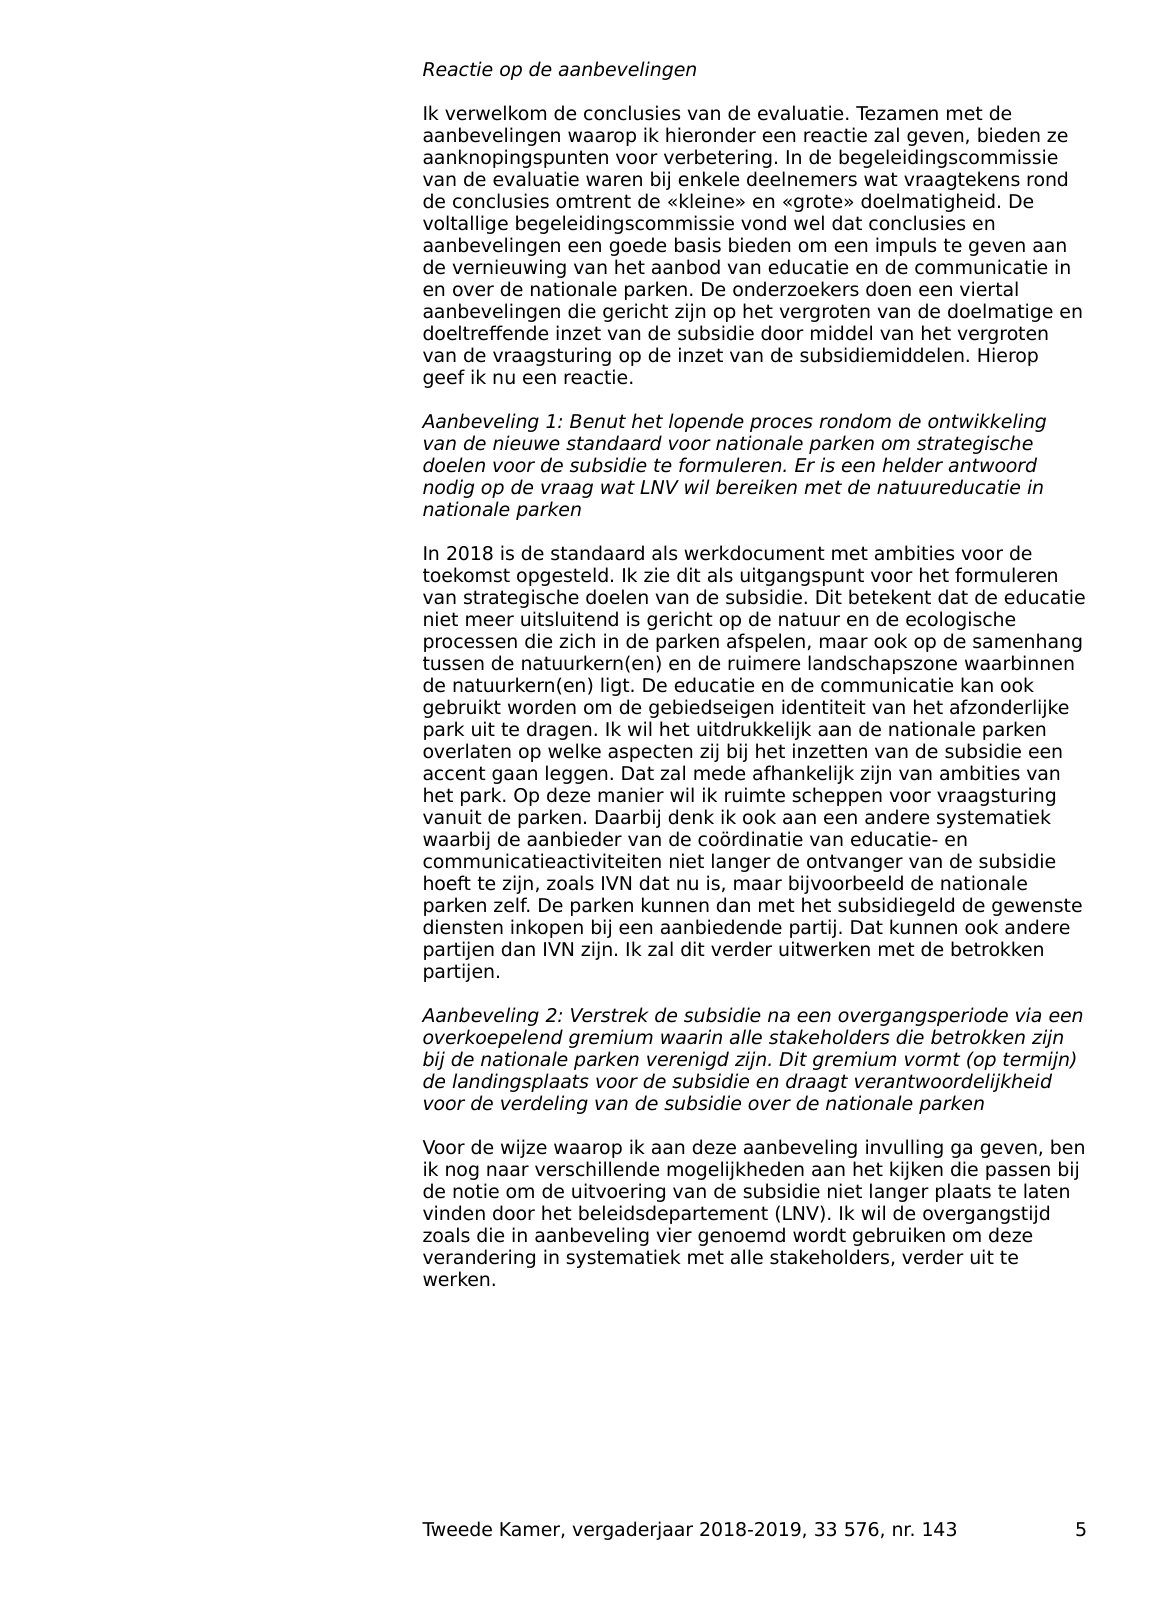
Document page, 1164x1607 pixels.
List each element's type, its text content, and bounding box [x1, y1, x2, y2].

subtitle Aanbeveling 2: Verstrek de subsidie na een overgangsperiode via een overkoepelend gremium waarin alle stakeholders die betrokken zijn bij de nationale parken verenigd zijn. Dit gremium vormt (op termijn) de landingsplaats voor de subsidie en draagt verantwoordelijkheid voor de verdeling van de subsidie over de nationale parken [422, 1005, 1087, 1115]
text Ik verwelkom de conclusies van de evaluatie. Tezamen met de aanbevelingen waarop ik hieronder een reactie zal geven, bieden ze aanknopingspunten voor verbetering. In de begeleidingscommissie van de evaluatie waren bij enkele deelnemers wat vraagtekens rond de conclusies omtrent de «kleine» en «grote» doelmatigheid. De voltallige begeleidingscommissie vond wel dat conclusies en aanbevelingen een goede basis bieden om een impuls te geven aan de vernieuwing van het aanbod van educatie en de communicatie in en over de nationale parken. De onderzoekers doen een viertal aanbevelingen die gericht zijn op het vergroten van de doelmatige en doeltreffende inzet van de subsidie door middel van het vergroten van de vraagsturing op de inzet van de subsidiemiddelen. Hierop geef ik nu een reactie. [422, 103, 1087, 389]
text Voor de wijze waarop ik aan deze aanbeveling invulling ga geven, ben ik nog naar verschillende mogelijkheden aan het kijken die passen bij de notie om de uitvoering van de subsidie niet langer plaats te laten vinden door het beleidsdepartement (LNV). Ik wil de overgangstijd zoals die in aanbeveling vier genoemd wordt gebruiken om deze verandering in systematiek met alle stakeholders, verder uit te werken. [422, 1137, 1087, 1291]
subtitle Aanbeveling 1: Benut het lopende proces rondom de ontwikkeling van de nieuwe standaard voor nationale parken om strategische doelen voor de subsidie te formuleren. Er is een helder antwoord nodig op de vraag wat LNV wil bereiken met de natuureducatie in nationale parken [422, 411, 1087, 521]
text In 2018 is de standaard als werkdocument met ambities voor de toekomst opgesteld. Ik zie dit als uitgangspunt voor het formuleren van strategische doelen van de subsidie. Dit betekent dat de educatie niet meer uitsluitend is gericht op de natuur en de ecologische processen die zich in de parken afspelen, maar ook op de samenhang tussen de natuurkern(en) en de ruimere landschapszone waarbinnen de natuurkern(en) ligt. De educatie en de communicatie kan ook gebruikt worden om de gebiedseigen identiteit van het afzonderlijke park uit te dragen. Ik wil het uitdrukkelijk aan de nationale parken overlaten op welke aspecten zij bij het inzetten van de subsidie een accent gaan leggen. Dat zal mede afhankelijk zijn van ambities van het park. Op deze manier wil ik ruimte scheppen voor vraagsturing vanuit de parken. Daarbij denk ik ook aan een andere systematiek waarbij de aanbieder van de coördinatie van educatie- en communicatieactiviteiten niet langer de ontvanger van de subsidie hoeft te zijn, zoals IVN dat nu is, maar bijvoorbeeld de nationale parken zelf. De parken kunnen dan met het subsidiegeld de gewenste diensten inkopen bij een aanbiedende partij. Dat kunnen ook andere partijen dan IVN zijn. Ik zal dit verder uitwerken met de betrokken partijen. [422, 543, 1087, 983]
subtitle Reactie op de aanbevelingen [422, 59, 1087, 81]
